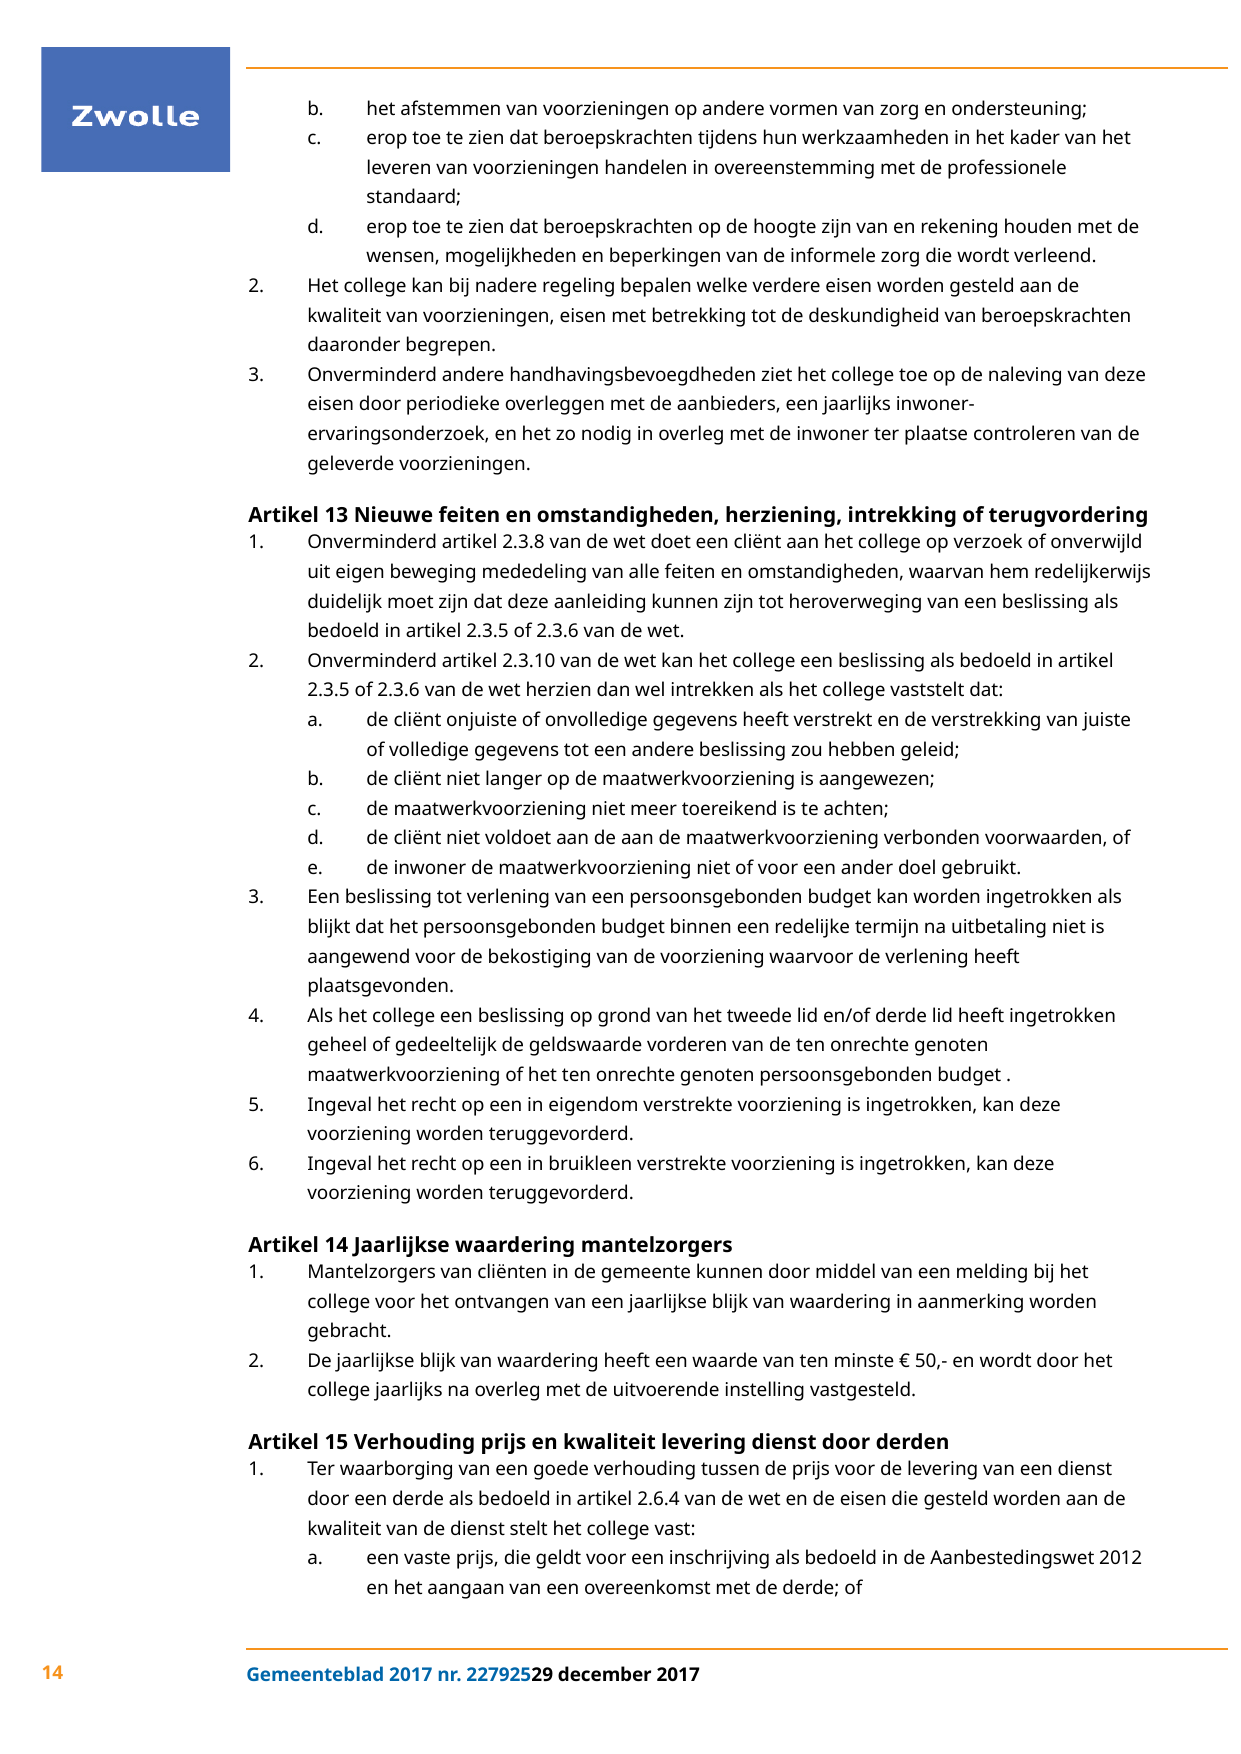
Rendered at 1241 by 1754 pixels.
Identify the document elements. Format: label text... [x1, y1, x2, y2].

list Ingeval het recht op een in bruikleen verstrekte voorziening is ingetrokken, kan deze voorziening worden teruggevorderd. [248, 1150, 1152, 1205]
list de cliënt niet voldoet aan de aan de maatwerkvoorziening verbonden voorwaarden, of [307, 824, 1152, 850]
list Ingeval het recht op een in eigendom verstrekte voorziening is ingetrokken, kan deze voorziening worden teruggevorderd. [248, 1091, 1152, 1146]
list erop toe te zien dat beroepskrachten op de hoogte zijn van en rekening houden met de wensen, mogelijkheden en beperkingen van de informele zorg die wordt verleend. [307, 213, 1152, 268]
list het afstemmen van voorzieningen op andere vormen van zorg en ondersteuning; [307, 95, 1152, 121]
list De jaarlijkse blijk van waardering heeft een waarde van ten minste € 50,- en wordt door het college jaarlijks na overleg met de uitvoerende instelling vastgesteld. [248, 1347, 1152, 1402]
list Mantelzorgers van cliënten in de gemeente kunnen door middel van een melding bij het college voor het ontvangen van een jaarlijkse blijk van waardering in aanmerking worden gebracht. [248, 1258, 1152, 1343]
list de cliënt onjuiste of onvolledige gegevens heeft verstrekt en de verstrekking van juiste of volledige gegevens tot een andere beslissing zou hebben geleid; [307, 706, 1152, 761]
list Onverminderd artikel 2.3.8 van de wet doet een cliënt aan het college op verzoek of onverwijld uit eigen beweging mededeling van alle feiten en omstandigheden, waarvan hem redelijkerwijs duidelijk moet zijn dat deze aanleiding kunnen zijn tot heroverweging van een beslissing als bedoeld in artikel 2.3.5 of 2.3.6 van de wet. [248, 529, 1152, 643]
list Onverminderd andere handhavingsbevoegdheden ziet het college toe op de naleving van deze eisen door periodieke overleggen met de aanbieders, een jaarlijks inwoner-ervaringsonderzoek, en het zo nodig in overleg met de inwoner ter plaatse controleren van de geleverde voorzieningen. [248, 361, 1152, 476]
list de inwoner de maatwerkvoorziening niet of voor een ander doel gebruikt. [307, 854, 1152, 880]
text Artikel 15 Verhouding prijs en kwaliteit levering dienst door derden [248, 1427, 1152, 1456]
list erop toe te zien dat beroepskrachten tijdens hun werkzaamheden in het kader van het leveren van voorzieningen handelen in overeenstemming met de professionele standaard; [307, 124, 1152, 209]
list Ter waarborging van een goede verhouding tussen de prijs voor de levering van een dienst door een derde als bedoeld in artikel 2.6.4 van de wet en de eisen die gesteld worden aan de kwaliteit van de dienst stelt het college vast: [248, 1456, 1152, 1540]
list de cliënt niet langer op de maatwerkvoorziening is aangewezen; [307, 765, 1152, 791]
list Als het college een beslissing op grond van het tweede lid en/of derde lid heeft ingetrokken geheel of gedeeltelijk de geldswaarde vorderen van de ten onrechte genoten maatwerkvoorziening of het ten onrechte genoten persoonsgebonden budget . [248, 1002, 1152, 1087]
list de maatwerkvoorziening niet meer toereikend is te achten; [307, 795, 1152, 821]
picture [41, 47, 231, 172]
list Een beslissing tot verlening van een persoonsgebonden budget kan worden ingetrokken als blijkt dat het persoonsgebonden budget binnen een redelijke termijn na uitbetaling niet is aangewend voor de bekostiging van de voorziening waarvoor de verlening heeft plaatsgevonden. [248, 884, 1152, 998]
list een vaste prijs, die geldt voor een inschrijving als bedoeld in de Aanbestedingswet 2012 en het aangaan van een overeenkomst met de derde; of [307, 1544, 1152, 1599]
text Artikel 14 Jaarlijkse waardering mantelzorgers [248, 1230, 1152, 1258]
list Onverminderd artikel 2.3.10 van de wet kan het college een beslissing als bedoeld in artikel 2.3.5 of 2.3.6 van de wet herzien dan wel intrekken als het college vaststelt dat: [248, 647, 1152, 702]
text Artikel 13 Nieuwe feiten en omstandigheden, herziening, intrekking of terugvordering [248, 500, 1152, 529]
list Het college kan bij nadere regeling bepalen welke verdere eisen worden gesteld aan de kwaliteit van voorzieningen, eisen met betrekking tot de deskundigheid van beroepskrachten daaronder begrepen. [248, 272, 1152, 357]
